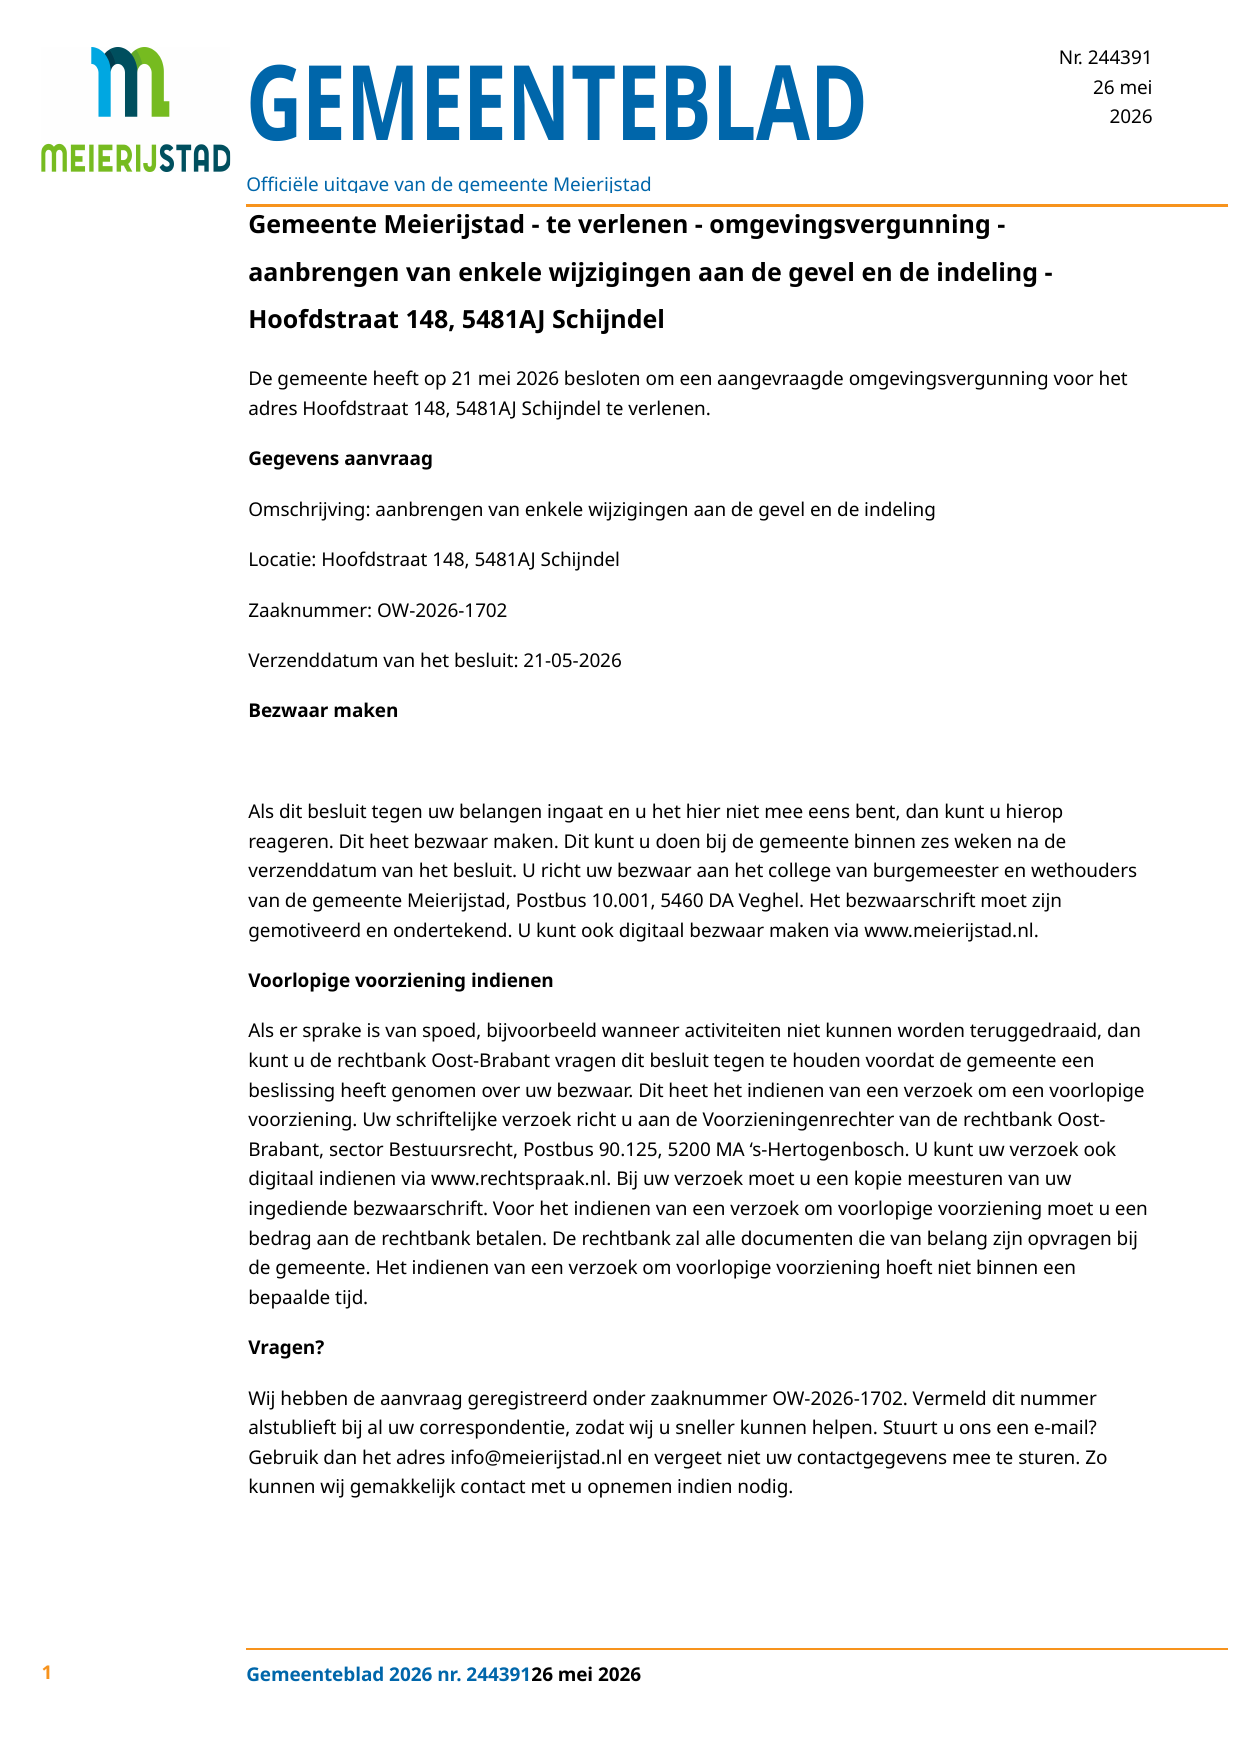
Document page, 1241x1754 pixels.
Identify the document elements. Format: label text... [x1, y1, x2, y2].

text Gegevens aanvraag [248, 446, 1152, 471]
text De gemeente heeft op 21 mei 2026 besloten om een aangevraagde omgevingsvergunning voor het adres Hoofdstraat 148, 5481AJ Schijndel te verlenen. [248, 366, 1152, 421]
text Gemeente Meierijstad - te verlenen - omgevingsvergunning - aanbrengen van enkele wijzigingen aan de gevel en de indeling - Hoofdstraat 148, 5481AJ Schijndel [248, 207, 1152, 336]
picture [41, 47, 231, 172]
text Vragen? [248, 1334, 1152, 1360]
text Als dit besluit tegen uw belangen ingaat en u het hier niet mee eens bent, dan kunt u hierop reageren. Dit heet bezwaar maken. Dit kunt u doen bij de gemeente binnen zes weken na de verzenddatum van het besluit. U richt uw bezwaar aan het college van burgemeester en wethouders van de gemeente Meierijstad, Postbus 10.001, 5460 DA Veghel. Het bezwaarschrift moet zijn gemotiveerd en ondertekend. U kunt ook digitaal bezwaar maken via www.meierijstad.nl. [248, 798, 1152, 942]
text Bezwaar maken [248, 698, 1152, 723]
text Omschrijving: aanbrengen van enkele wijzigingen aan de gevel en de indeling [248, 496, 1152, 522]
text Wij hebben de aanvraag geregistreerd onder zaaknummer OW-2026-1702. Vermeld dit nummer alstublieft bij al uw correspondentie, zodat wij u sneller kunnen helpen. Stuurt u ons een e-mail? Gebruik dan het adres info@meierijstad.nl en vergeet niet uw contactgegevens mee te sturen. Zo kunnen wij gemakkelijk contact met u opnemen indien nodig. [248, 1385, 1152, 1499]
text Zaaknummer: OW-2026-1702 [248, 597, 1152, 622]
text Locatie: Hoofdstraat 148, 5481AJ Schijndel [248, 546, 1152, 572]
text Voorlopige voorziening indienen [248, 967, 1152, 993]
text Als er sprake is van spoed, bijvoorbeeld wanneer activiteiten niet kunnen worden teruggedraaid, dan kunt u de rechtbank Oost-Brabant vragen dit besluit tegen te houden voordat de gemeente een beslissing heeft genomen over uw bezwaar. Dit heet het indienen van een verzoek om een voorlopige voorziening. Uw schriftelijke verzoek richt u aan de Voorzieningenrechter van de rechtbank Oost-Brabant, sector Bestuursrecht, Postbus 90.125, 5200 MA ‘s-Hertogenbosch. U kunt uw verzoek ook digitaal indienen via www.rechtspraak.nl. Bij uw verzoek moet u een kopie meesturen van uw ingediende bezwaarschrift. Voor het indienen van een verzoek om voorlopige voorziening moet u een bedrag aan de rechtbank betalen. De rechtbank zal alle documenten die van belang zijn opvragen bij de gemeente. Het indienen van een verzoek om voorlopige voorziening hoeft niet binnen een bepaalde tijd. [248, 1018, 1152, 1309]
text Verzenddatum van het besluit: 21-05-2026 [248, 647, 1152, 673]
